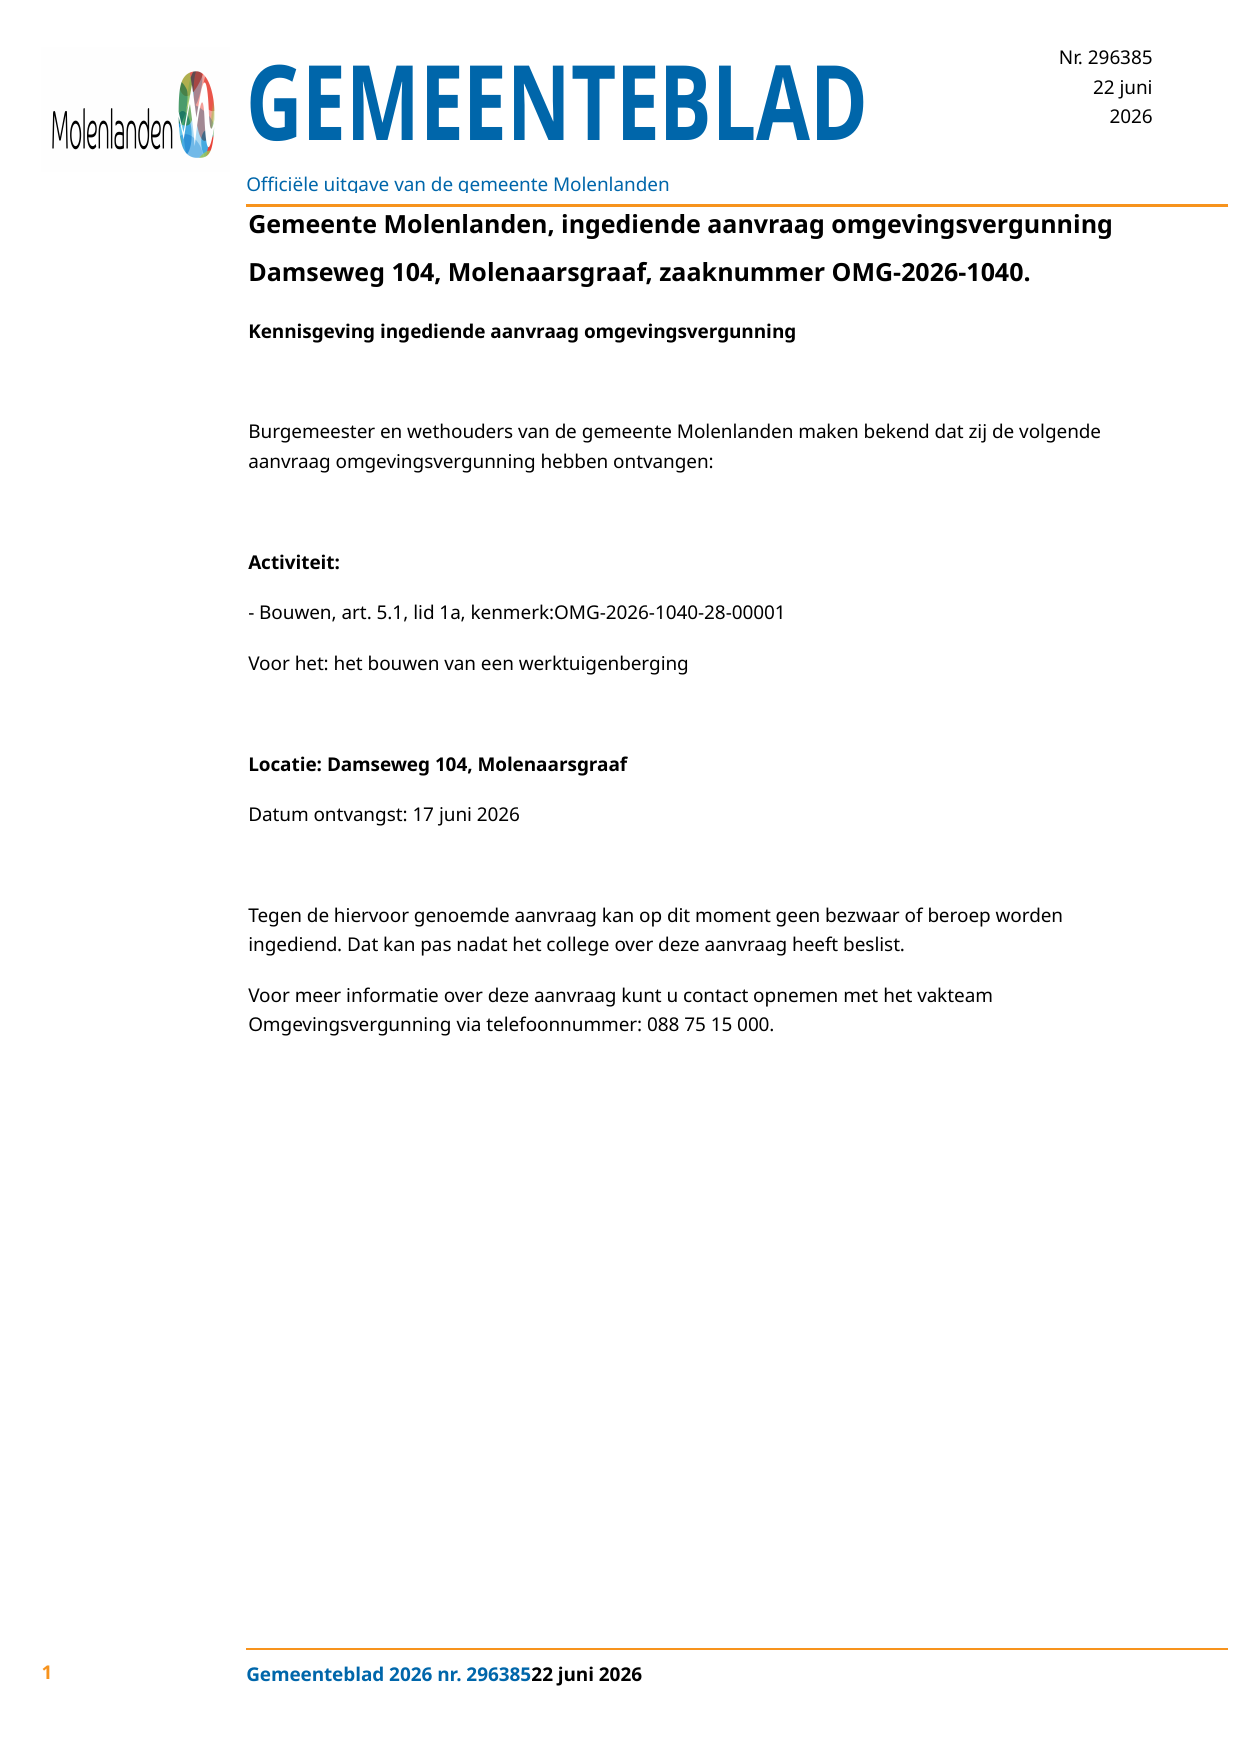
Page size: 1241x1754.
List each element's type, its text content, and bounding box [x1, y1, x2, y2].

text Burgemeester en wethouders van de gemeente Molenlanden maken bekend dat zij de volgende aanvraag omgevingsvergunning hebben ontvangen: [248, 419, 1152, 474]
text Gemeente Molenlanden, ingediende aanvraag omgevingsvergunning Damseweg 104, Molenaarsgraaf, zaaknummer OMG-2026-1040. [248, 207, 1152, 288]
picture [41, 47, 231, 172]
text Activiteit: [248, 549, 1152, 575]
text Tegen de hiervoor genoemde aanvraag kan op dit moment geen bezwaar of beroep worden ingediend. Dat kan pas nadat het college over deze aanvraag heeft beslist. [248, 902, 1152, 957]
text - Bouwen, art. 5.1, lid 1a, kenmerk:OMG-2026-1040-28-00001 [248, 599, 1152, 625]
text Voor het: het bouwen van een werktuigenberging [248, 650, 1152, 676]
text Datum ontvangst: 17 juni 2026 [248, 801, 1152, 827]
text Locatie: Damseweg 104, Molenaarsgraaf [248, 751, 1152, 777]
text Kennisgeving ingediende aanvraag omgevingsvergunning [248, 318, 1152, 344]
text Voor meer informatie over deze aanvraag kunt u contact opnemen met het vakteam Omgevingsvergunning via telefoonnummer: 088 75 15 000. [248, 982, 1152, 1037]
